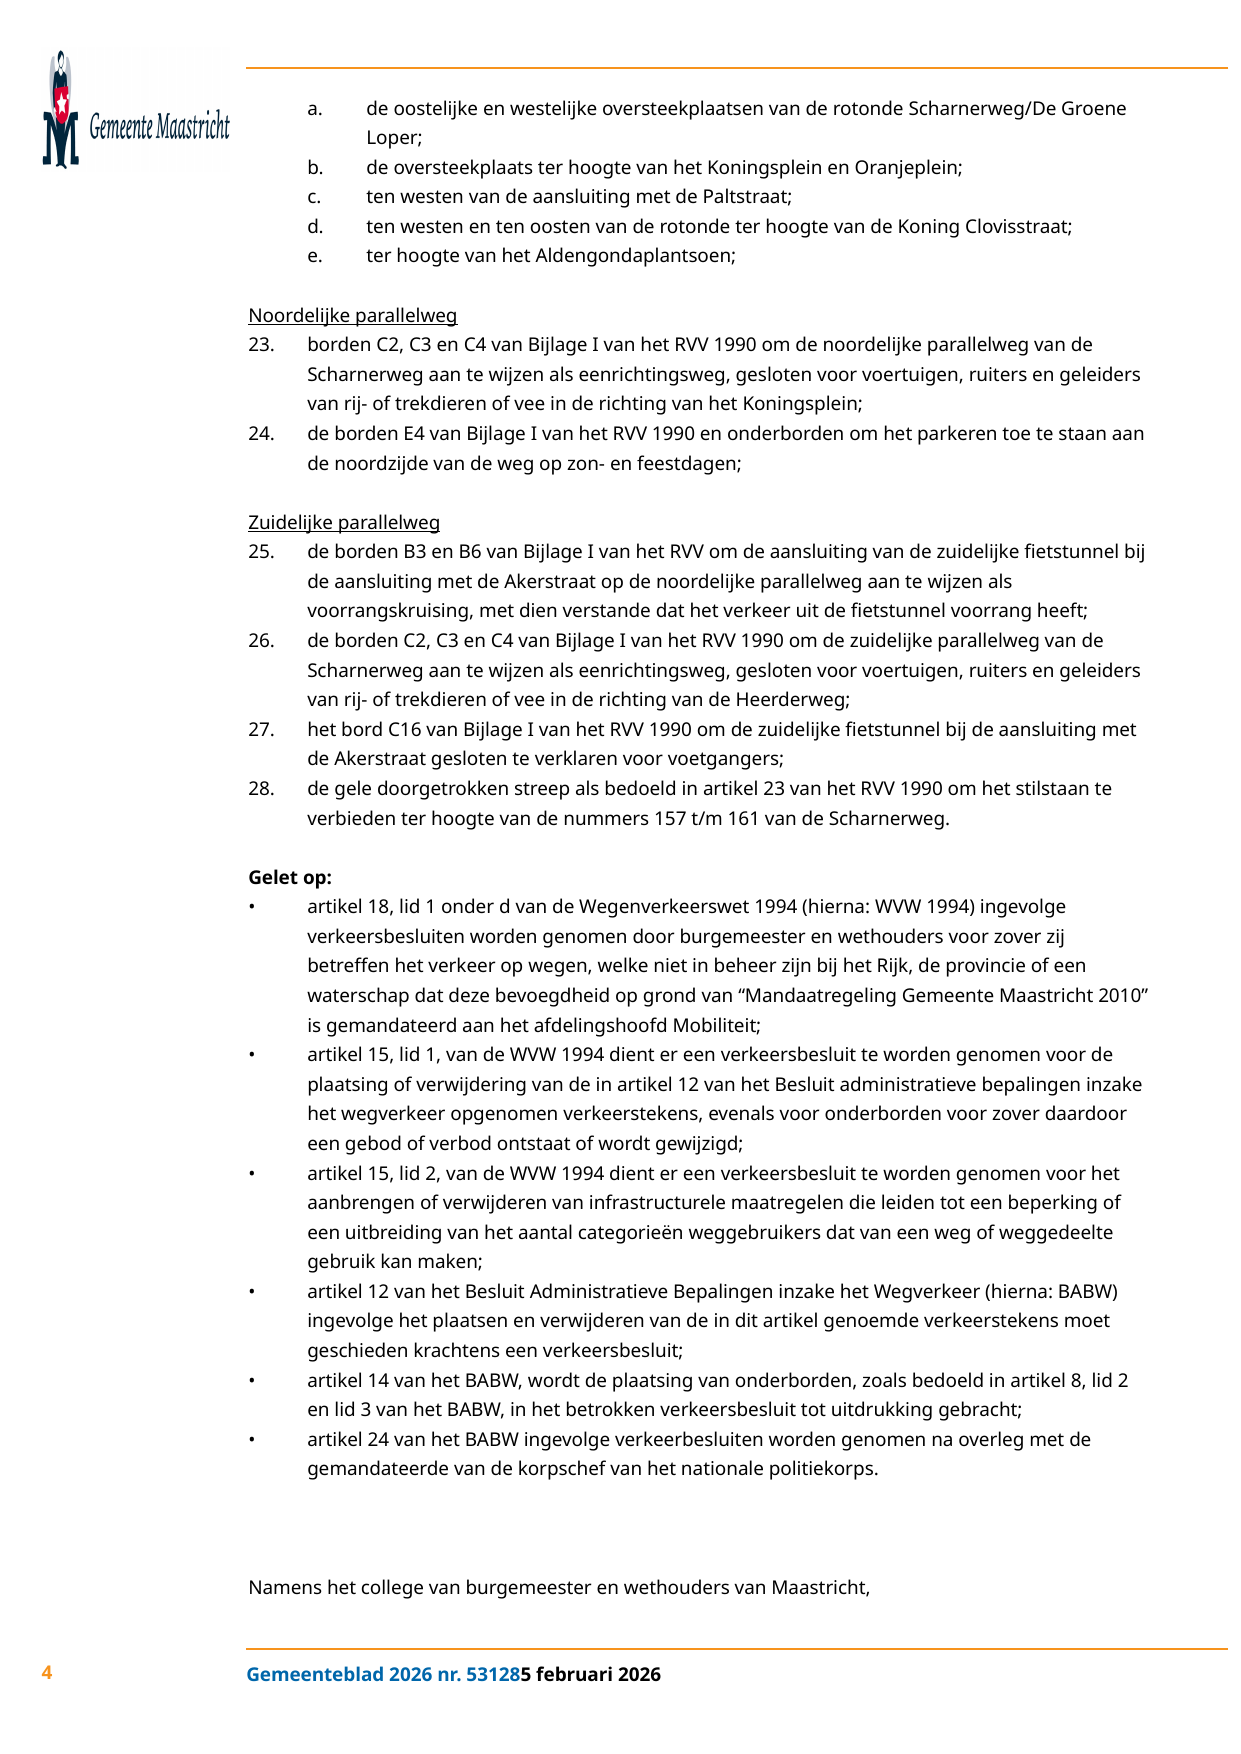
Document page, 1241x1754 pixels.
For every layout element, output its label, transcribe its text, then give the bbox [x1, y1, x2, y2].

picture [41, 47, 231, 172]
list de borden C2, C3 en C4 van Bijlage I van het RVV 1990 om de zuidelijke parallelweg van de Scharnerweg aan te wijzen als eenrichtingsweg, gesloten voor voertuigen, ruiters en geleiders van rij- of trekdieren of vee in de richting van de Heerderweg; [248, 627, 1152, 712]
list borden C2, C3 en C4 van Bijlage I van het RVV 1990 om de noordelijke parallelweg van de Scharnerweg aan te wijzen als eenrichtingsweg, gesloten voor voertuigen, ruiters en geleiders van rij- of trekdieren of vee in de richting van het Koningsplein; [248, 331, 1152, 416]
list de oversteekplaats ter hoogte van het Koningsplein en Oranjeplein; [307, 154, 1152, 180]
text Namens het college van burgemeester en wethouders van Maastricht, [248, 1574, 1152, 1600]
list de oostelijke en westelijke oversteekplaatsen van de rotonde Scharnerweg/De Groene Loper; [307, 95, 1152, 150]
list artikel 15, lid 1, van de WVW 1994 dient er een verkeersbesluit te worden genomen voor de plaatsing of verwijdering van de in artikel 12 van het Besluit administratieve bepalingen inzake het wegverkeer opgenomen verkeerstekens, evenals voor onderborden voor zover daardoor een gebod of verbod ontstaat of wordt gewijzigd; [248, 1041, 1152, 1156]
list de borden E4 van Bijlage I van het RVV 1990 en onderborden om het parkeren toe te staan aan de noordzijde van de weg op zon- en feestdagen; [248, 420, 1152, 476]
list artikel 24 van het BABW ingevolge verkeerbesluiten worden genomen na overleg met de gemandateerde van de korpschef van het nationale politiekorps. [248, 1426, 1152, 1481]
list artikel 18, lid 1 onder d van de Wegenverkeerswet 1994 (hierna: WVW 1994) ingevolge verkeersbesluiten worden genomen door burgemeester en wethouders voor zover zij betreffen het verkeer op wegen, welke niet in beheer zijn bij het Rijk, de provincie of een waterschap dat deze bevoegdheid op grond van “Mandaatregeling Gemeente Maastricht 2010” is gemandateerd aan het afdelingshoofd Mobiliteit; [248, 893, 1152, 1038]
list het bord C16 van Bijlage I van het RVV 1990 om de zuidelijke fietstunnel bij de aansluiting met de Akerstraat gesloten te verklaren voor voetgangers; [248, 716, 1152, 771]
list de gele doorgetrokken streep als bedoeld in artikel 23 van het RVV 1990 om het stilstaan te verbieden ter hoogte van de nummers 157 t/m 161 van de Scharnerweg. [248, 775, 1152, 831]
list artikel 12 van het Besluit Administratieve Bepalingen inzake het Wegverkeer (hierna: BABW) ingevolge het plaatsen en verwijderen van de in dit artikel genoemde verkeerstekens moet geschieden krachtens een verkeersbesluit; [248, 1278, 1152, 1363]
list artikel 15, lid 2, van de WVW 1994 dient er een verkeersbesluit te worden genomen voor het aanbrengen of verwijderen van infrastructurele maatregelen die leiden tot een beperking of een uitbreiding van het aantal categorieën weggebruikers dat van een weg of weggedeelte gebruik kan maken; [248, 1160, 1152, 1274]
text Noordelijke parallelweg [248, 302, 1152, 328]
text Zuidelijke parallelweg [248, 509, 1152, 535]
text Gelet op: [248, 864, 1152, 890]
list artikel 14 van het BABW, wordt de plaatsing van onderborden, zoals bedoeld in artikel 8, lid 2 en lid 3 van het BABW, in het betrokken verkeersbesluit tot uitdrukking gebracht; [248, 1367, 1152, 1422]
list ter hoogte van het Aldengondaplantsoen; [307, 243, 1152, 268]
list ten westen en ten oosten van de rotonde ter hoogte van de Koning Clovisstraat; [307, 213, 1152, 239]
list de borden B3 en B6 van Bijlage I van het RVV om de aansluiting van de zuidelijke fietstunnel bij de aansluiting met de Akerstraat op de noordelijke parallelweg aan te wijzen als voorrangskruising, met dien verstande dat het verkeer uit de fietstunnel voorrang heeft; [248, 538, 1152, 623]
list ten westen van de aansluiting met de Paltstraat; [307, 183, 1152, 209]
